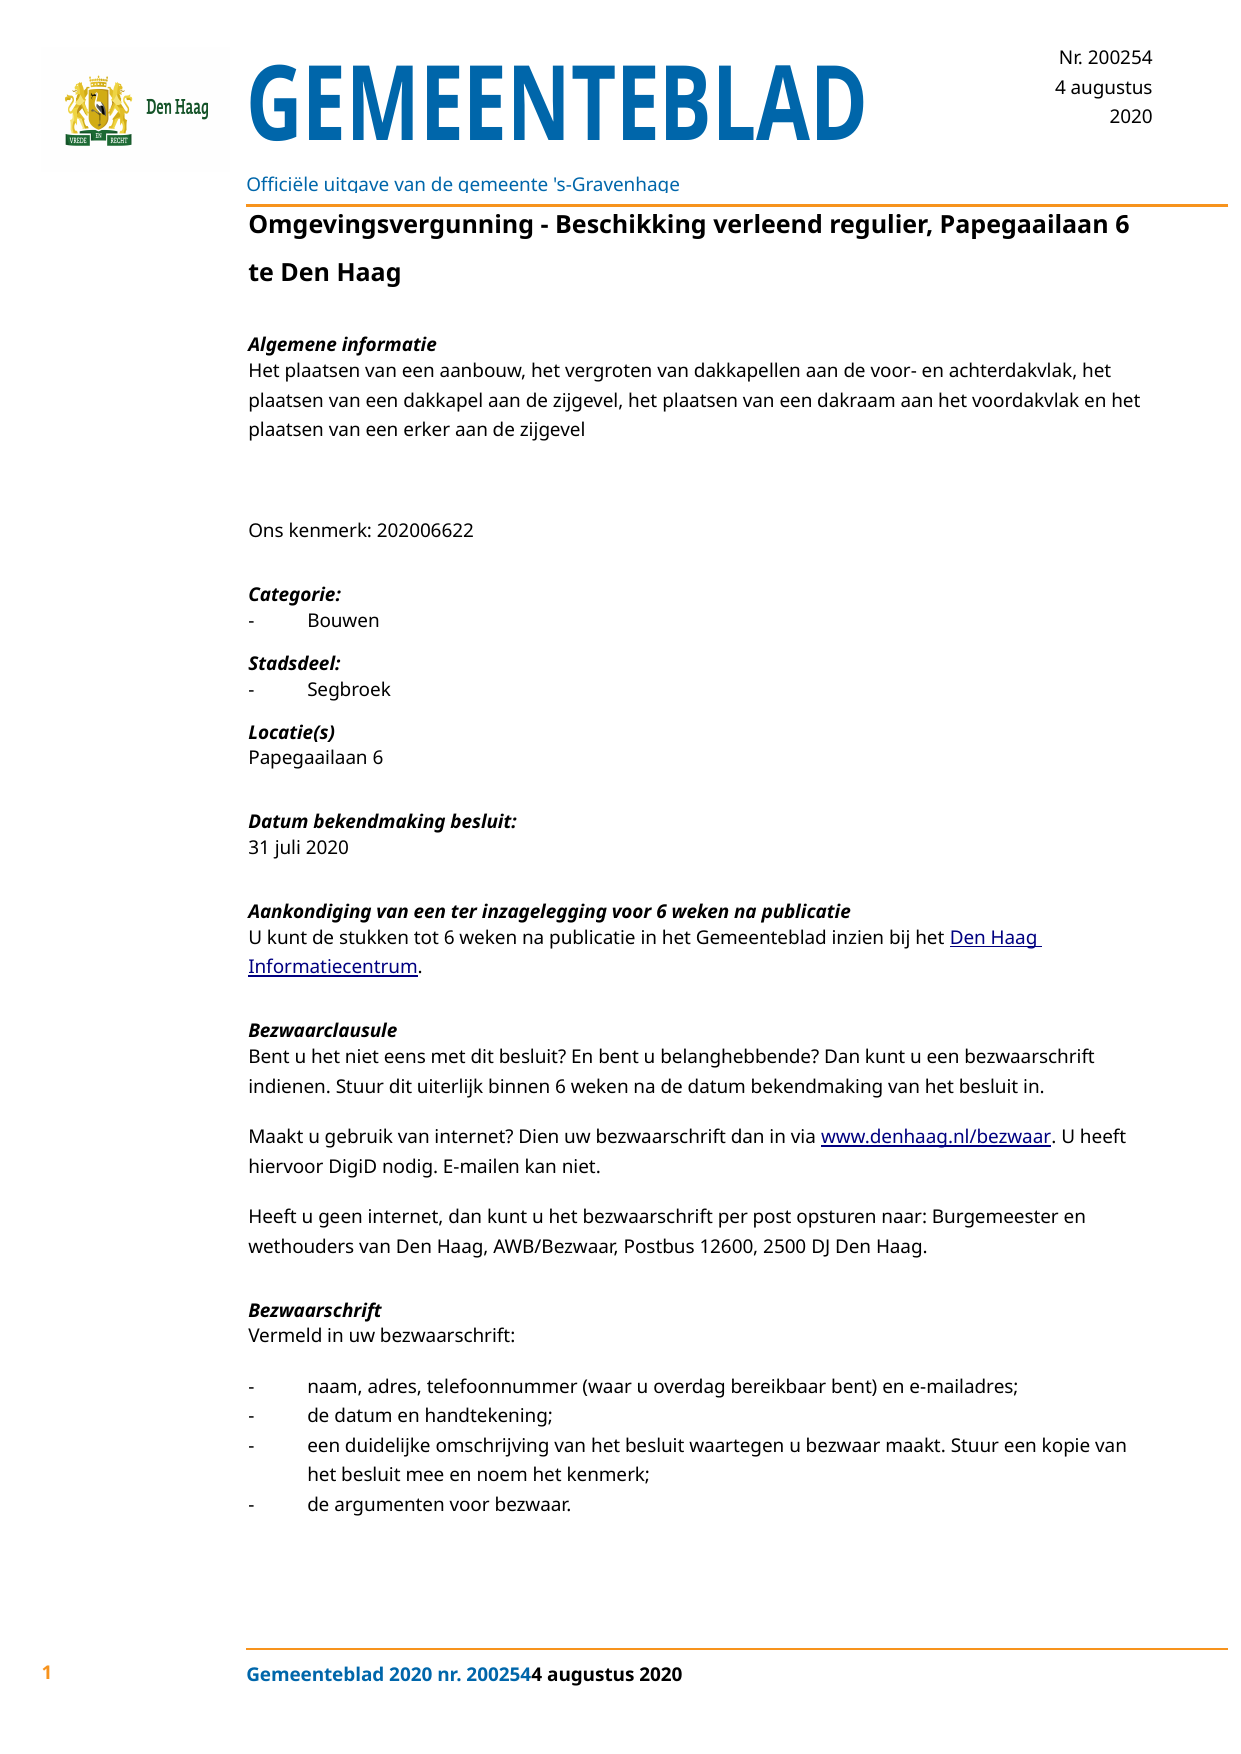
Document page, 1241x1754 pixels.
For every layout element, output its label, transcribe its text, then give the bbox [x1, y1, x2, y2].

text Categorie: [248, 581, 1152, 607]
list Bouwen [248, 607, 1152, 633]
list naam, adres, telefoonnummer (waar u overdag bereikbaar bent) en e-mailadres; [248, 1373, 1152, 1399]
text Bezwaarschrift [248, 1297, 1152, 1322]
text 31 juli 2020 [248, 834, 1152, 860]
text Datum bekendmaking besluit: [248, 808, 1152, 834]
text Aankondiging van een ter inzagelegging voor 6 weken na publicatie [248, 898, 1152, 924]
text Het plaatsen van een aanbouw, het vergroten van dakkapellen aan de voor- en achterdakvlak, het plaatsen van een dakkapel aan de zijgevel, het plaatsen van een dakraam aan het voordakvlak en het plaatsen van een erker aan de zijgevel [248, 357, 1152, 442]
text Vermeld in uw bezwaarschrift: [248, 1322, 1152, 1348]
text Ons kenmerk: 202006622 [248, 517, 1152, 543]
text Maakt u gebruik van internet? Dien uw bezwaarschrift dan in via www.denhaag.nl/bezwaar. U heeft hiervoor DigiD nodig. E-mailen kan niet. [248, 1123, 1152, 1178]
text Locatie(s) [248, 719, 1152, 744]
text Bent u het niet eens met dit besluit? En bent u belanghebbende? Dan kunt u een bezwaarschrift indienen. Stuur dit uiterlijk binnen 6 weken na de datum bekendmaking van het besluit in. [248, 1043, 1152, 1098]
text Bezwaarclausule [248, 1017, 1152, 1043]
list een duidelijke omschrijving van het besluit waartegen u bezwaar maakt. Stuur een kopie van het besluit mee en noem het kenmerk; [248, 1432, 1152, 1487]
text Algemene informatie [248, 331, 1152, 357]
picture [41, 47, 231, 172]
text U kunt de stukken tot 6 weken na publicatie in het Gemeenteblad inzien bij het Den Haag Informatiecentrum. [248, 924, 1152, 979]
text Omgevingsvergunning - Beschikking verleend regulier, Papegaailaan 6 te Den Haag [248, 207, 1152, 288]
text Stadsdeel: [248, 650, 1152, 676]
text Heeft u geen internet, dan kunt u het bezwaarschrift per post opsturen naar: Burgemeester en wethouders van Den Haag, AWB/Bezwaar, Postbus 12600, 2500 DJ Den Haag. [248, 1203, 1152, 1258]
list de datum en handtekening; [248, 1402, 1152, 1428]
text Papegaailaan 6 [248, 744, 1152, 770]
list Segbroek [248, 676, 1152, 701]
list de argumenten voor bezwaar. [248, 1491, 1152, 1517]
